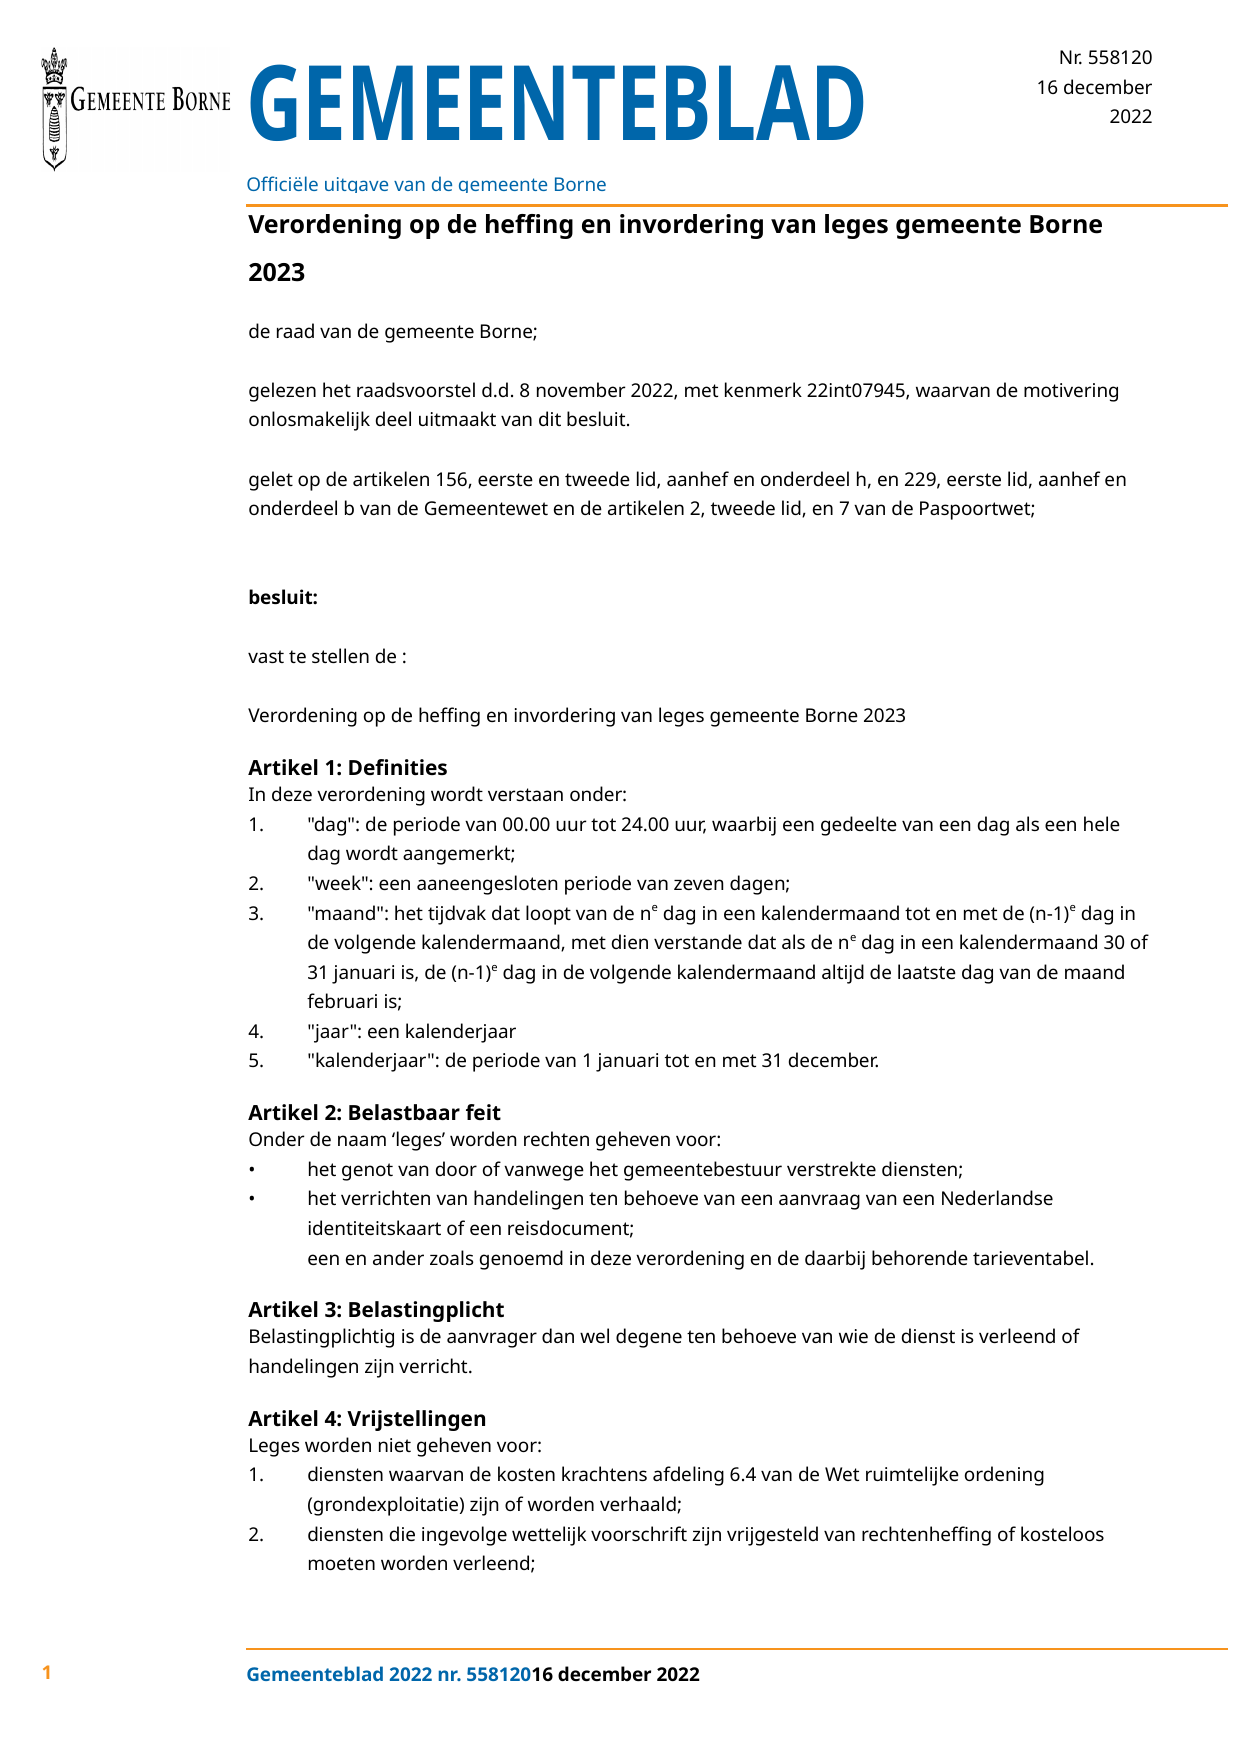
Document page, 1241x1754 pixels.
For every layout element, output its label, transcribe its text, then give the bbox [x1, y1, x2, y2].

list het genot van door of vanwege het gemeentebestuur verstrekte diensten; [248, 1156, 1152, 1182]
text gelet op de artikelen 156, eerste en tweede lid, aanhef en onderdeel h, en 229, eerste lid, aanhef en onderdeel b van de Gemeentewet en de artikelen 2, tweede lid, en 7 van de Paspoortwet; [248, 466, 1152, 521]
list "kalenderjaar": de periode van 1 januari tot en met 31 december. [248, 1048, 1152, 1073]
text Artikel 1: Definities [248, 753, 1152, 781]
text vast te stellen de : [248, 643, 1152, 669]
list een en ander zoals genoemd in deze verordening en de daarbij behorende tarieventabel. [248, 1245, 1152, 1271]
text Artikel 4: Vrijstellingen [248, 1404, 1152, 1432]
text Belastingplichtig is de aanvrager dan wel degene ten behoeve van wie de dienst is verleend of handelingen zijn verricht. [248, 1324, 1152, 1379]
list "week": een aaneengesloten periode van zeven dagen; [248, 870, 1152, 896]
list diensten waarvan de kosten krachtens afdeling 6.4 van de Wet ruimtelijke ordening (grondexploitatie) zijn of worden verhaald; [248, 1462, 1152, 1517]
text In deze verordening wordt verstaan onder: [248, 781, 1152, 807]
list "jaar": een kalenderjaar [248, 1018, 1152, 1044]
text Verordening op de heffing en invordering van leges gemeente Borne 2023 [248, 207, 1152, 288]
list diensten die ingevolge wettelijk voorschrift zijn vrijgesteld van rechtenheffing of kosteloos moeten worden verleend; [248, 1521, 1152, 1576]
text Artikel 3: Belastingplicht [248, 1295, 1152, 1324]
text Artikel 2: Belastbaar feit [248, 1098, 1152, 1126]
list het verrichten van handelingen ten behoeve van een aanvraag van een Nederlandse identiteitskaart of een reisdocument; [248, 1186, 1152, 1241]
picture [41, 47, 231, 172]
text gelezen het raadsvoorstel d.d. 8 november 2022, met kenmerk 22int07945, waarvan de motivering onlosmakelijk deel uitmaakt van dit besluit. [248, 377, 1152, 432]
text Onder de naam ‘leges’ worden rechten geheven voor: [248, 1126, 1152, 1152]
list "maand": het tijdvak dat loopt van de ne dag in een kalendermaand tot en met de (n-1)e dag in de volgende kalendermaand, met dien verstande dat als de ne dag in een kalendermaand 30 of 31 januari is, de (n-1)e dag in de volgende kalendermaand altijd de laatste dag van de maand februari is; [248, 900, 1152, 1014]
list "dag": de periode van 00.00 uur tot 24.00 uur, waarbij een gedeelte van een dag als een hele dag wordt aangemerkt; [248, 811, 1152, 866]
text besluit: [248, 584, 1152, 610]
text Leges worden niet geheven voor: [248, 1432, 1152, 1458]
text de raad van de gemeente Borne; [248, 318, 1152, 344]
text Verordening op de heffing en invordering van leges gemeente Borne 2023 [248, 702, 1152, 728]
